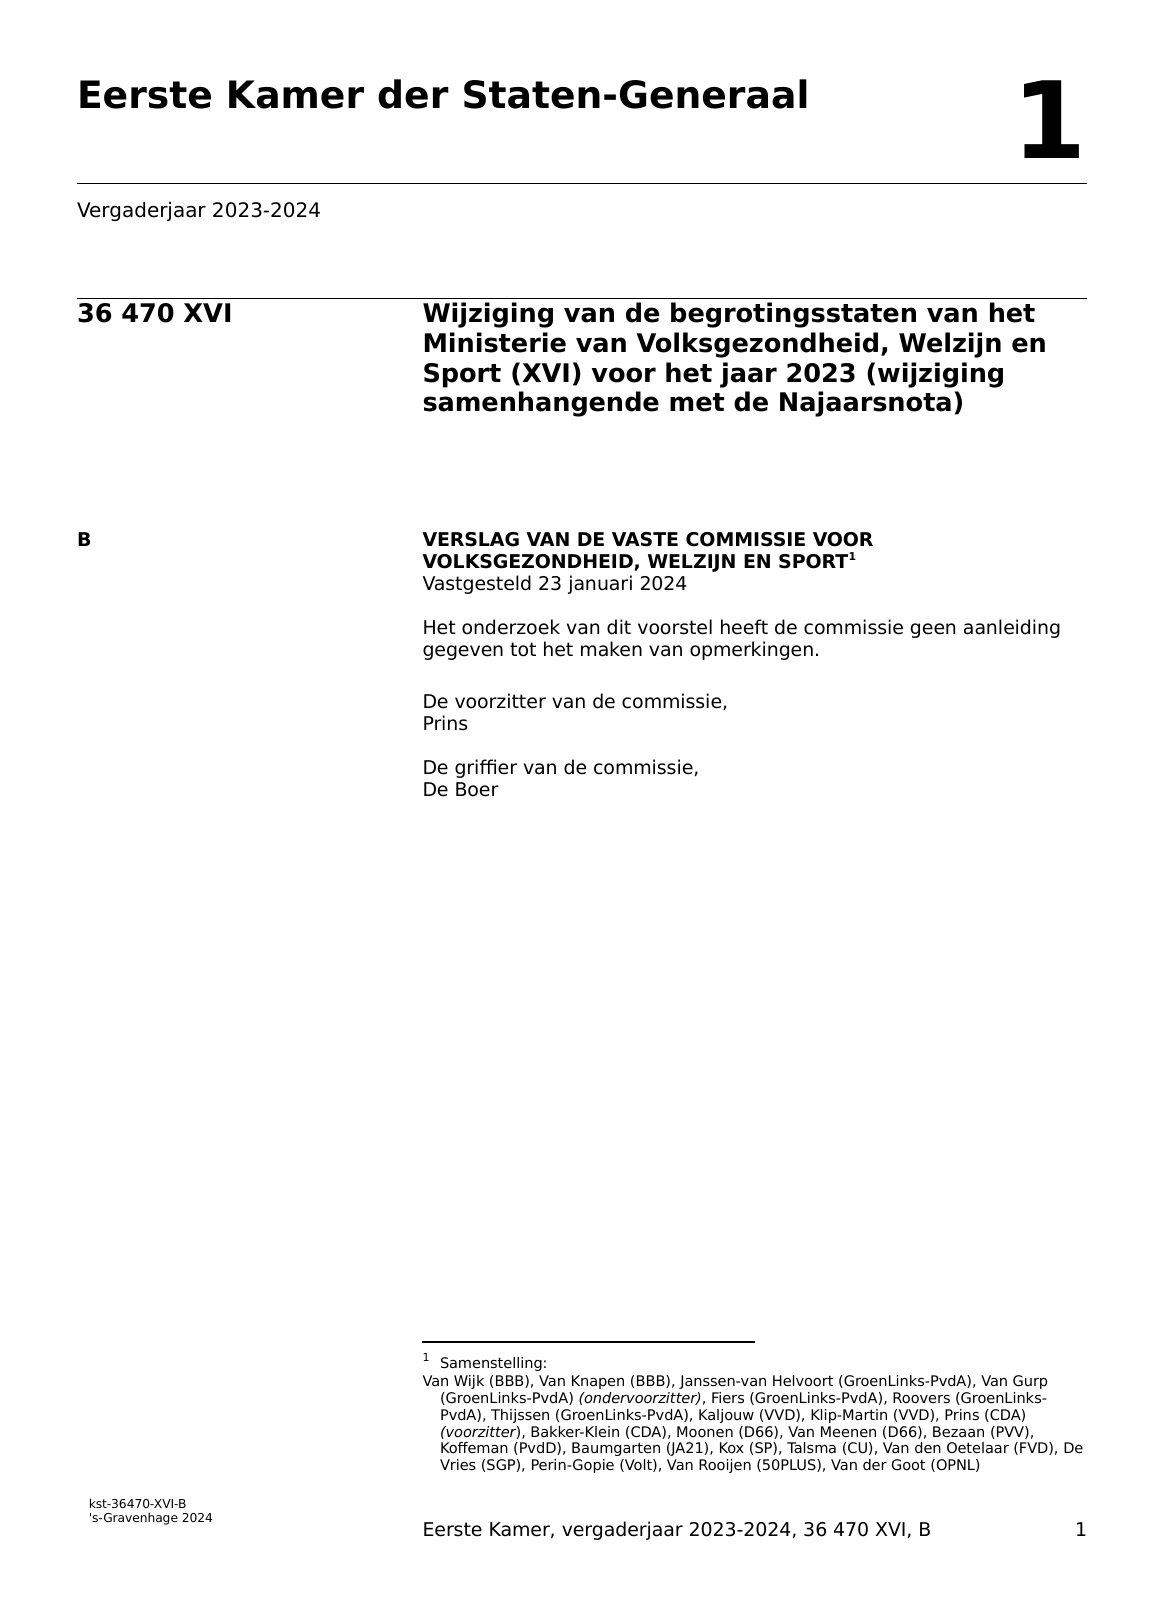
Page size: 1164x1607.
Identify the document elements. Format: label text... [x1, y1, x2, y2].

text De griffier van de commissie, De Boer [422, 757, 1087, 801]
subtitle 36 470 XVI Wijziging van de begrotingsstaten van het Ministerie van Volksgezondheid, Welzijn en Sport (XVI) voor het jaar 2023 (wijziging samenhangende met de Najaarsnota) [77, 299, 1087, 418]
text Samenstelling: [422, 1351, 1087, 1373]
text Van Wijk (BBB), Van Knapen (BBB), Janssen-van Helvoort (GroenLinks-PvdA), Van Gurp (GroenLinks-PvdA) (ondervoorzitter), Fiers (GroenLinks-PvdA), Roovers (GroenLinks-PvdA), Thijssen (GroenLinks-PvdA), Kaljouw (VVD), Klip-Martin (VVD), Prins (CDA) (voorzitter), Bakker-Klein (CDA), Moonen (D66), Van Meenen (D66), Bezaan (PVV), Koffeman (PvdD), Baumgarten (JA21), Kox (SP), Talsma (CU), Van den Oetelaar (FVD), De Vries (SGP), Perin-Gopie (Volt), Van Rooijen (50PLUS), Van der Goot (OPNL) [422, 1373, 1087, 1474]
text Het onderzoek van dit voorstel heeft de commissie geen aanleiding gegeven tot het maken van opmerkingen. [422, 617, 1087, 661]
text Vastgesteld 23 januari 2024 [422, 573, 1087, 595]
text De voorzitter van de commissie, Prins [422, 691, 1087, 735]
subtitle B VERSLAG VAN DE VASTE COMMISSIE VOOR VOLKSGEZONDHEID, WELZIJN EN SPORT [77, 529, 1087, 573]
table_cell Vergaderjaar 2023-2024 [77, 184, 1087, 298]
table_header Eerste Kamer der Staten-Generaal [77, 59, 886, 183]
text kst-36470-XVI-B [88, 1497, 323, 1511]
table_header 1 [886, 59, 1087, 183]
text 's-Gravenhage 2024 [88, 1511, 323, 1525]
